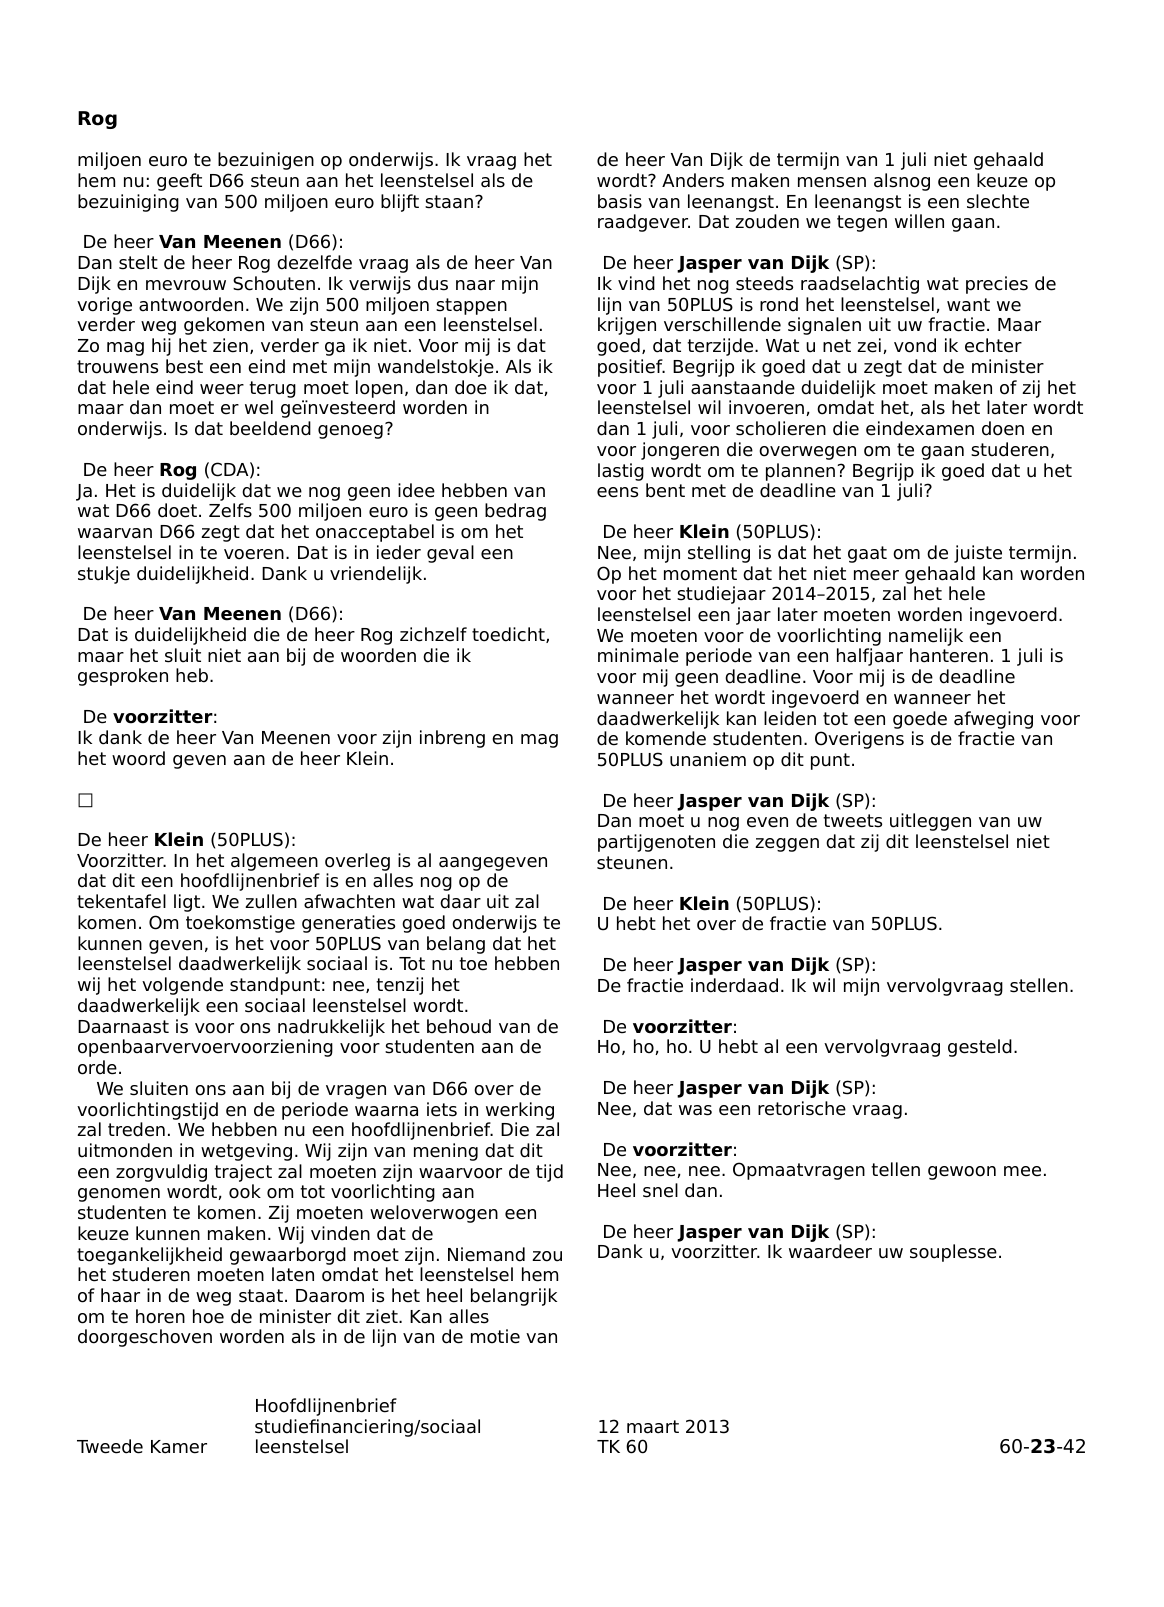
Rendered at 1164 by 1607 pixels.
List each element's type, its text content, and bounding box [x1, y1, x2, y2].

text De voorzitter: [596, 1139, 1087, 1160]
text De heer Jasper van Dijk (SP): [596, 791, 1087, 811]
text We sluiten ons aan bij de vragen van D66 over de voorlichtingstijd en de periode waarna iets in werking zal treden. We hebben nu een hoofdlijnenbrief. Die zal uitmonden in wetgeving. Wij zijn van mening dat dit een zorgvuldig traject zal moeten zijn waarvoor de tijd genomen wordt, ook om tot voorlichting aan studenten te komen. Zij moeten weloverwogen een keuze kunnen maken. Wij vinden dat de toegankelijkheid gewaarborgd moet zijn. Niemand zou het studeren moeten laten omdat het leenstelsel hem of haar in de weg staat. Daarom is het heel belangrijk om te horen hoe de minister dit ziet. Kan alles doorgeschoven worden als in de lijn van de motie van [77, 1079, 567, 1348]
text De heer Van Meenen (D66): [77, 232, 567, 253]
text Dan moet u nog even de tweets uitleggen van uw partijgenoten die zeggen dat zij dit leenstelsel niet steunen. [596, 811, 1087, 873]
text De heer Klein (50PLUS): [77, 830, 567, 851]
text De fractie inderdaad. Ik wil mijn vervolgvraag stellen. [596, 976, 1087, 996]
text Dat is duidelijkheid die de heer Rog zichzelf toedicht, maar het sluit niet aan bij de woorden die ik gesproken heb. [77, 625, 567, 687]
text De heer Jasper van Dijk (SP): [596, 1222, 1087, 1242]
text De heer Van Meenen (D66): [77, 604, 567, 625]
text Nee, nee, nee. Opmaatvragen tellen gewoon mee. Heel snel dan. [596, 1160, 1087, 1202]
text De heer Jasper van Dijk (SP): [596, 253, 1087, 274]
text De voorzitter: [596, 1016, 1087, 1037]
text Ik vind het nog steeds raadselachtig wat precies de lijn van 50PLUS is rond het leenstelsel, want we krijgen verschillende signalen uit uw fractie. Maar goed, dat terzijde. Wat u net zei, vond ik echter positief. Begrijp ik goed dat u zegt dat de minister voor 1 juli aanstaande duidelijk moet maken of zij het leenstelsel wil invoeren, omdat het, als het later wordt dan 1 juli, voor scholieren die eindexamen doen en voor jongeren die overwegen om te gaan studeren, lastig wordt om te plannen? Begrijp ik goed dat u het eens bent met de deadline van 1 juli? [596, 274, 1087, 502]
text □ [77, 789, 567, 810]
text De heer Rog (CDA): [77, 460, 567, 480]
text Dank u, voorzitter. Ik waardeer uw souplesse. [596, 1242, 1087, 1263]
text Dan stelt de heer Rog dezelfde vraag als de heer Van Dijk en mevrouw Schouten. Ik verwijs dus naar mijn vorige antwoorden. We zijn 500 miljoen stappen verder weg gekomen van steun aan een leenstelsel. Zo mag hij het zien, verder ga ik niet. Voor mij is dat trouwens best een eind met mijn wandelstokje. Als ik dat hele eind weer terug moet lopen, dan doe ik dat, maar dan moet er wel geïnvesteerd worden in onderwijs. Is dat beeldend genoeg? [77, 253, 567, 440]
text De heer Klein (50PLUS): [596, 522, 1087, 543]
text U hebt het over de fractie van 50PLUS. [596, 914, 1087, 935]
text Nee, mijn stelling is dat het gaat om de juiste termijn. Op het moment dat het niet meer gehaald kan worden voor het studiejaar 2014–2015, zal het hele leenstelsel een jaar later moeten worden ingevoerd. We moeten voor de voorlichting namelijk een minimale periode van een halfjaar hanteren. 1 juli is voor mij geen deadline. Voor mij is de deadline wanneer het wordt ingevoerd en wanneer het daadwerkelijk kan leiden tot een goede afweging voor de komende studenten. Overigens is de fractie van 50PLUS unaniem op dit punt. [596, 543, 1087, 771]
text miljoen euro te bezuinigen op onderwijs. Ik vraag het hem nu: geeft D66 steun aan het leenstelsel als de bezuiniging van 500 miljoen euro blijft staan? [77, 150, 567, 212]
text Ho, ho, ho. U hebt al een vervolgvraag gesteld. [596, 1037, 1087, 1058]
text Ja. Het is duidelijk dat we nog geen idee hebben van wat D66 doet. Zelfs 500 miljoen euro is geen bedrag waarvan D66 zegt dat het onacceptabel is om het leenstelsel in te voeren. Dat is in ieder geval een stukje duidelijkheid. Dank u vriendelijk. [77, 480, 567, 584]
text De heer Jasper van Dijk (SP): [596, 955, 1087, 976]
text Voorzitter. In het algemeen overleg is al aangegeven dat dit een hoofdlijnenbrief is en alles nog op de tekentafel ligt. We zullen afwachten wat daar uit zal komen. Om toekomstige generaties goed onderwijs te kunnen geven, is het voor 50PLUS van belang dat het leenstelsel daadwerkelijk sociaal is. Tot nu toe hebben wij het volgende standpunt: nee, tenzij het daadwerkelijk een sociaal leenstelsel wordt. Daarnaast is voor ons nadrukkelijk het behoud van de openbaarvervoervoorziening voor studenten aan de orde. [77, 851, 567, 1079]
text De heer Jasper van Dijk (SP): [596, 1078, 1087, 1099]
text Ik dank de heer Van Meenen voor zijn inbreng en mag het woord geven aan de heer Klein. [77, 728, 567, 769]
text de heer Van Dijk de termijn van 1 juli niet gehaald wordt? Anders maken mensen alsnog een keuze op basis van leenangst. En leenangst is een slechte raadgever. Dat zouden we tegen willen gaan. [596, 150, 1087, 233]
text De voorzitter: [77, 707, 567, 728]
text Nee, dat was een retorische vraag. [596, 1099, 1087, 1119]
text De heer Klein (50PLUS): [596, 893, 1087, 914]
